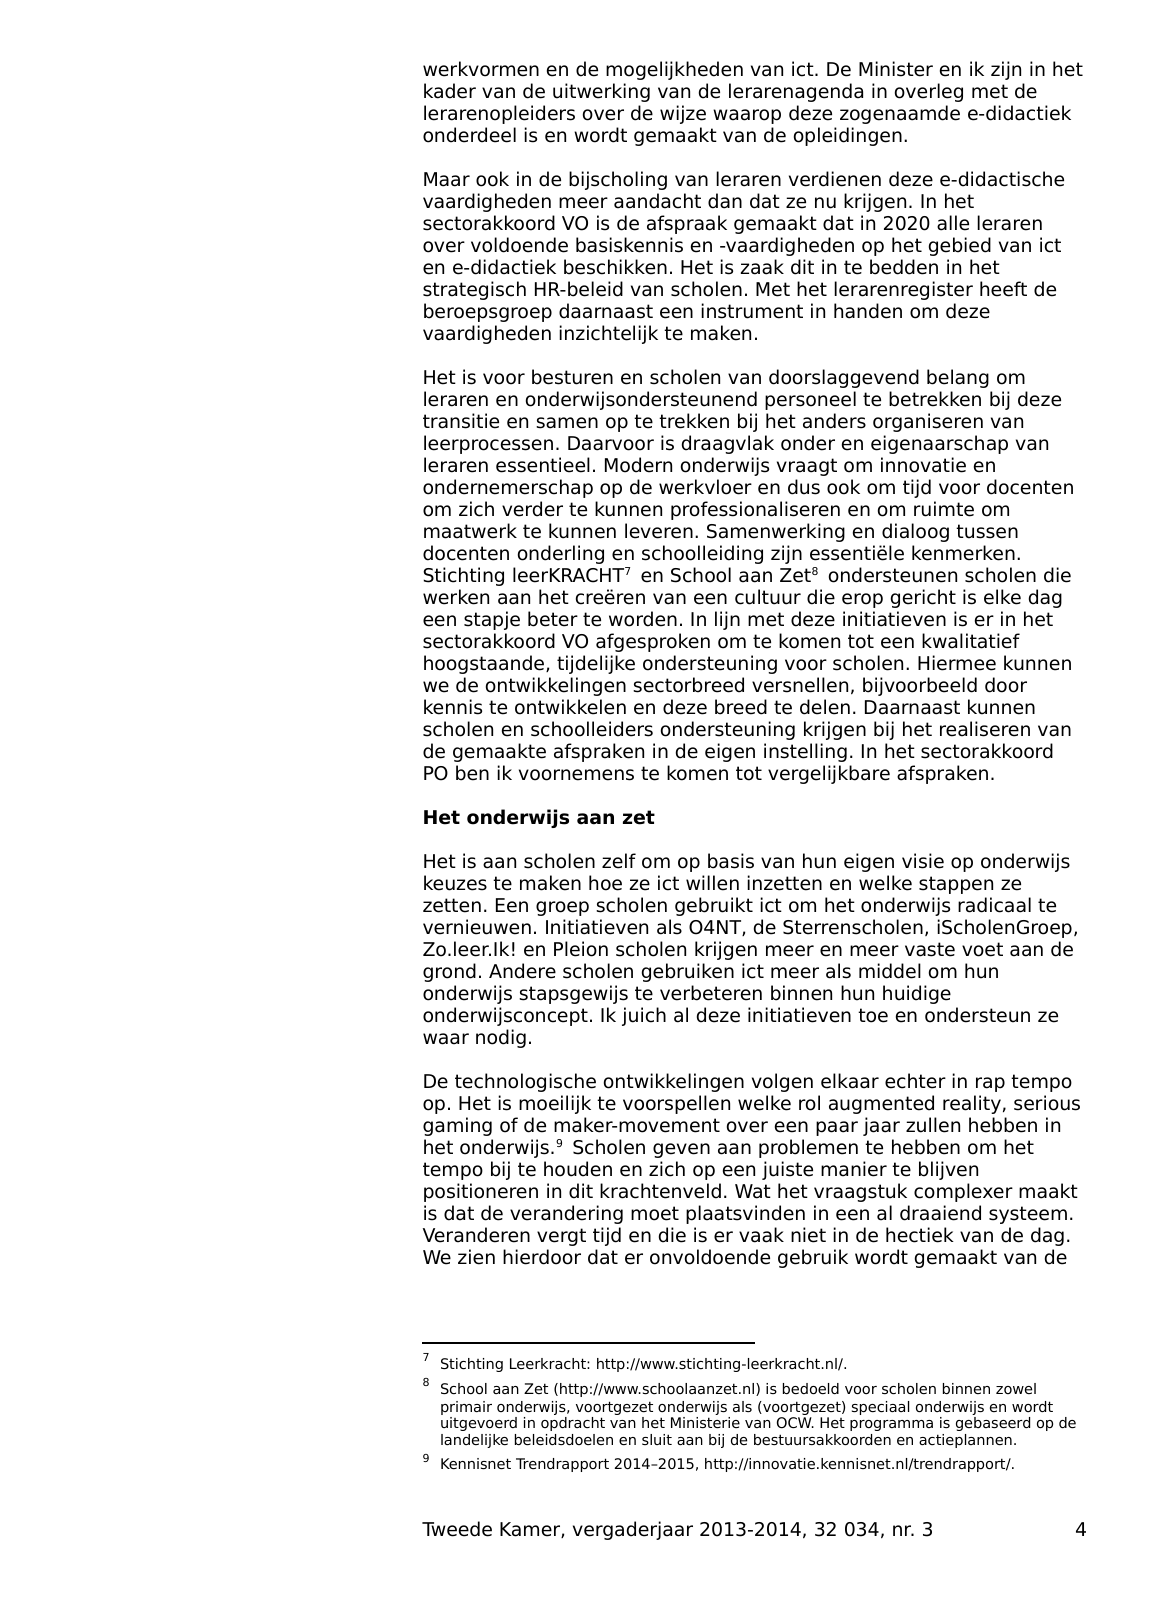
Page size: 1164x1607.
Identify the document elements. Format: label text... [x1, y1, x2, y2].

text werkvormen en de mogelijkheden van ict. De Minister en ik zijn in het kader van de uitwerking van de lerarenagenda in overleg met de lerarenopleiders over de wijze waarop deze zogenaamde e-didactiek onderdeel is en wordt gemaakt van de opleidingen. [422, 59, 1087, 147]
text Maar ook in de bijscholing van leraren verdienen deze e-didactische vaardigheden meer aandacht dan dat ze nu krijgen. In het sectorakkoord VO is de afspraak gemaakt dat in 2020 alle leraren over voldoende basiskennis en -vaardigheden op het gebied van ict en e-didactiek beschikken. Het is zaak dit in te bedden in het strategisch HR-beleid van scholen. Met het lerarenregister heeft de beroepsgroep daarnaast een instrument in handen om deze vaardigheden inzichtelijk te maken. [422, 169, 1087, 345]
text Kennisnet Trendrapport 2014–2015, http://innovatie.kennisnet.nl/trendrapport/. [422, 1452, 1087, 1474]
text De technologische ontwikkelingen volgen elkaar echter in rap tempo op. Het is moeilijk te voorspellen welke rol augmented reality, serious gaming of de maker-movement over een paar jaar zullen hebben in het onderwijs. Scholen geven aan problemen te hebben om het tempo bij te houden en zich op een juiste manier te blijven positioneren in dit krachtenveld. Wat het vraagstuk complexer maakt is dat de verandering moet plaatsvinden in een al draaiend systeem. Veranderen vergt tijd en die is er vaak niet in de hectiek van de dag. We zien hierdoor dat er onvoldoende gebruik wordt gemaakt van de [422, 1071, 1087, 1269]
text Het is aan scholen zelf om op basis van hun eigen visie op onderwijs keuzes te maken hoe ze ict willen inzetten en welke stappen ze zetten. Een groep scholen gebruikt ict om het onderwijs radicaal te vernieuwen. Initiatieven als O4NT, de Sterrenscholen, iScholenGroep, Zo.leer.Ik! en Pleion scholen krijgen meer en meer vaste voet aan de grond. Andere scholen gebruiken ict meer als middel om hun onderwijs stapsgewijs te verbeteren binnen hun huidige onderwijsconcept. Ik juich al deze initiatieven toe en ondersteun ze waar nodig. [422, 851, 1087, 1049]
text Het is voor besturen en scholen van doorslaggevend belang om leraren en onderwijsondersteunend personeel te betrekken bij deze transitie en samen op te trekken bij het anders organiseren van leerprocessen. Daarvoor is draagvlak onder en eigenaarschap van leraren essentieel. Modern onderwijs vraagt om innovatie en ondernemerschap op de werkvloer en dus ook om tijd voor docenten om zich verder te kunnen professionaliseren en om ruimte om maatwerk te kunnen leveren. Samenwerking en dialoog tussen docenten onderling en schoolleiding zijn essentiële kenmerken. Stichting leerKRACHT en School aan Zet ondersteunen scholen die werken aan het creëren van een cultuur die erop gericht is elke dag een stapje beter te worden. In lijn met deze initiatieven is er in het sectorakkoord VO afgesproken om te komen tot een kwalitatief hoogstaande, tijdelijke ondersteuning voor scholen. Hiermee kunnen we de ontwikkelingen sectorbreed versnellen, bijvoorbeeld door kennis te ontwikkelen en deze breed te delen. Daarnaast kunnen scholen en schoolleiders ondersteuning krijgen bij het realiseren van de gemaakte afspraken in de eigen instelling. In het sectorakkoord PO ben ik voornemens te komen tot vergelijkbare afspraken. [422, 367, 1087, 785]
text Stichting Leerkracht: http://www.stichting-leerkracht.nl/. [422, 1352, 1087, 1374]
text School aan Zet (http://www.schoolaanzet.nl) is bedoeld voor scholen binnen zowel primair onderwijs, voortgezet onderwijs als (voortgezet) speciaal onderwijs en wordt uitgevoerd in opdracht van het Ministerie van OCW. Het programma is gebaseerd op de landelijke beleidsdoelen en sluit aan bij de bestuursakkoorden en actieplannen. [422, 1377, 1087, 1449]
subtitle Het onderwijs aan zet [422, 807, 1087, 829]
